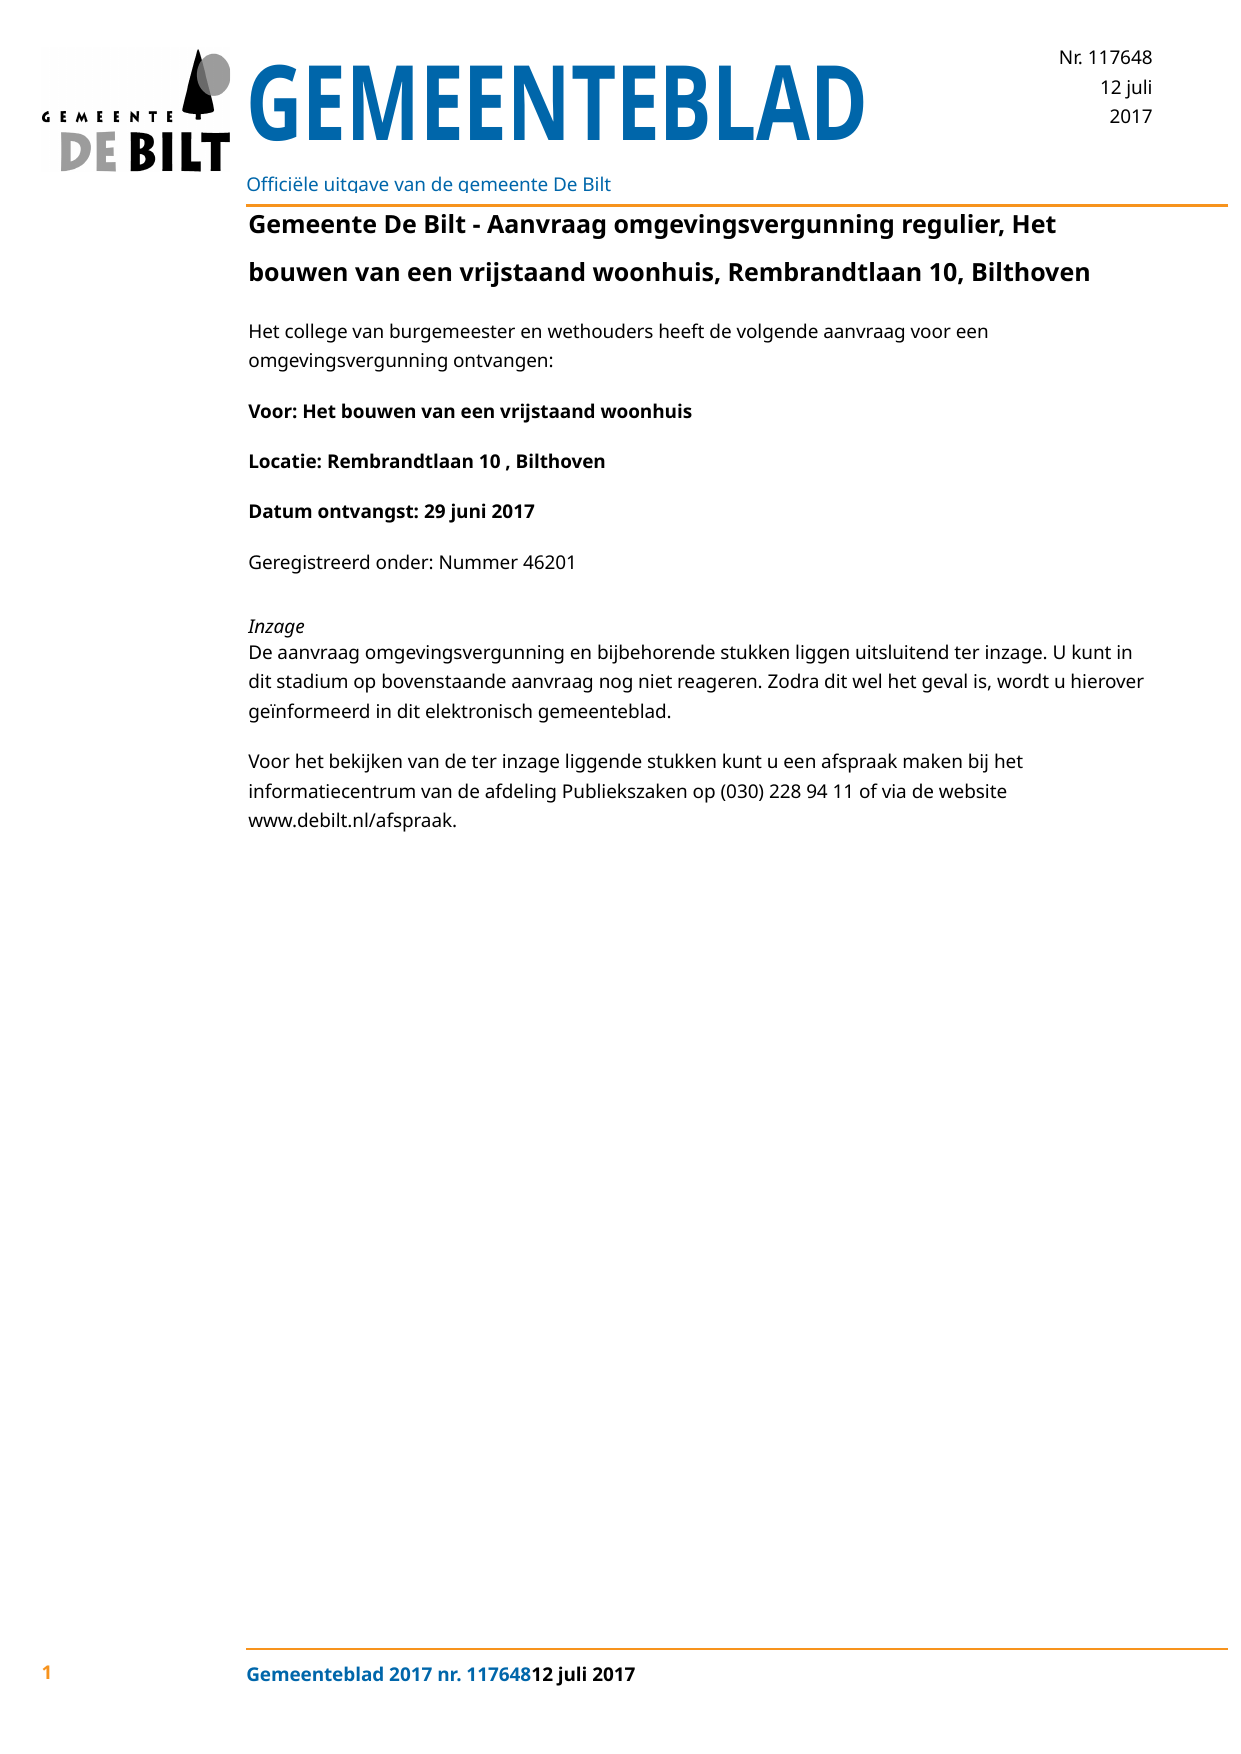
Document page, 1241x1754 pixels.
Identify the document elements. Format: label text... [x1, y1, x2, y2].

text Locatie: Rembrandtlaan 10 , Bilthoven [248, 448, 1152, 474]
text Het college van burgemeester en wethouders heeft de volgende aanvraag voor een omgevingsvergunning ontvangen: [248, 318, 1152, 373]
text De aanvraag omgevingsvergunning en bijbehorende stukken liggen uitsluitend ter inzage. U kunt in dit stadium op bovenstaande aanvraag nog niet reageren. Zodra dit wel het geval is, wordt u hierover geïnformeerd in dit elektronisch gemeenteblad. [248, 639, 1152, 724]
text Gemeente De Bilt - Aanvraag omgevingsvergunning regulier, Het bouwen van een vrijstaand woonhuis, Rembrandtlaan 10, Bilthoven [248, 207, 1152, 288]
text Voor het bekijken van de ter inzage liggende stukken kunt u een afspraak maken bij het informatiecentrum van de afdeling Publiekszaken op (030) 228 94 11 of via de website www.debilt.nl/afspraak. [248, 748, 1152, 833]
picture [41, 47, 231, 172]
text Voor: Het bouwen van een vrijstaand woonhuis [248, 398, 1152, 424]
text Inzage [248, 613, 1152, 639]
text Geregistreerd onder: Nummer 46201 [248, 549, 1152, 575]
text Datum ontvangst: 29 juni 2017 [248, 499, 1152, 524]
